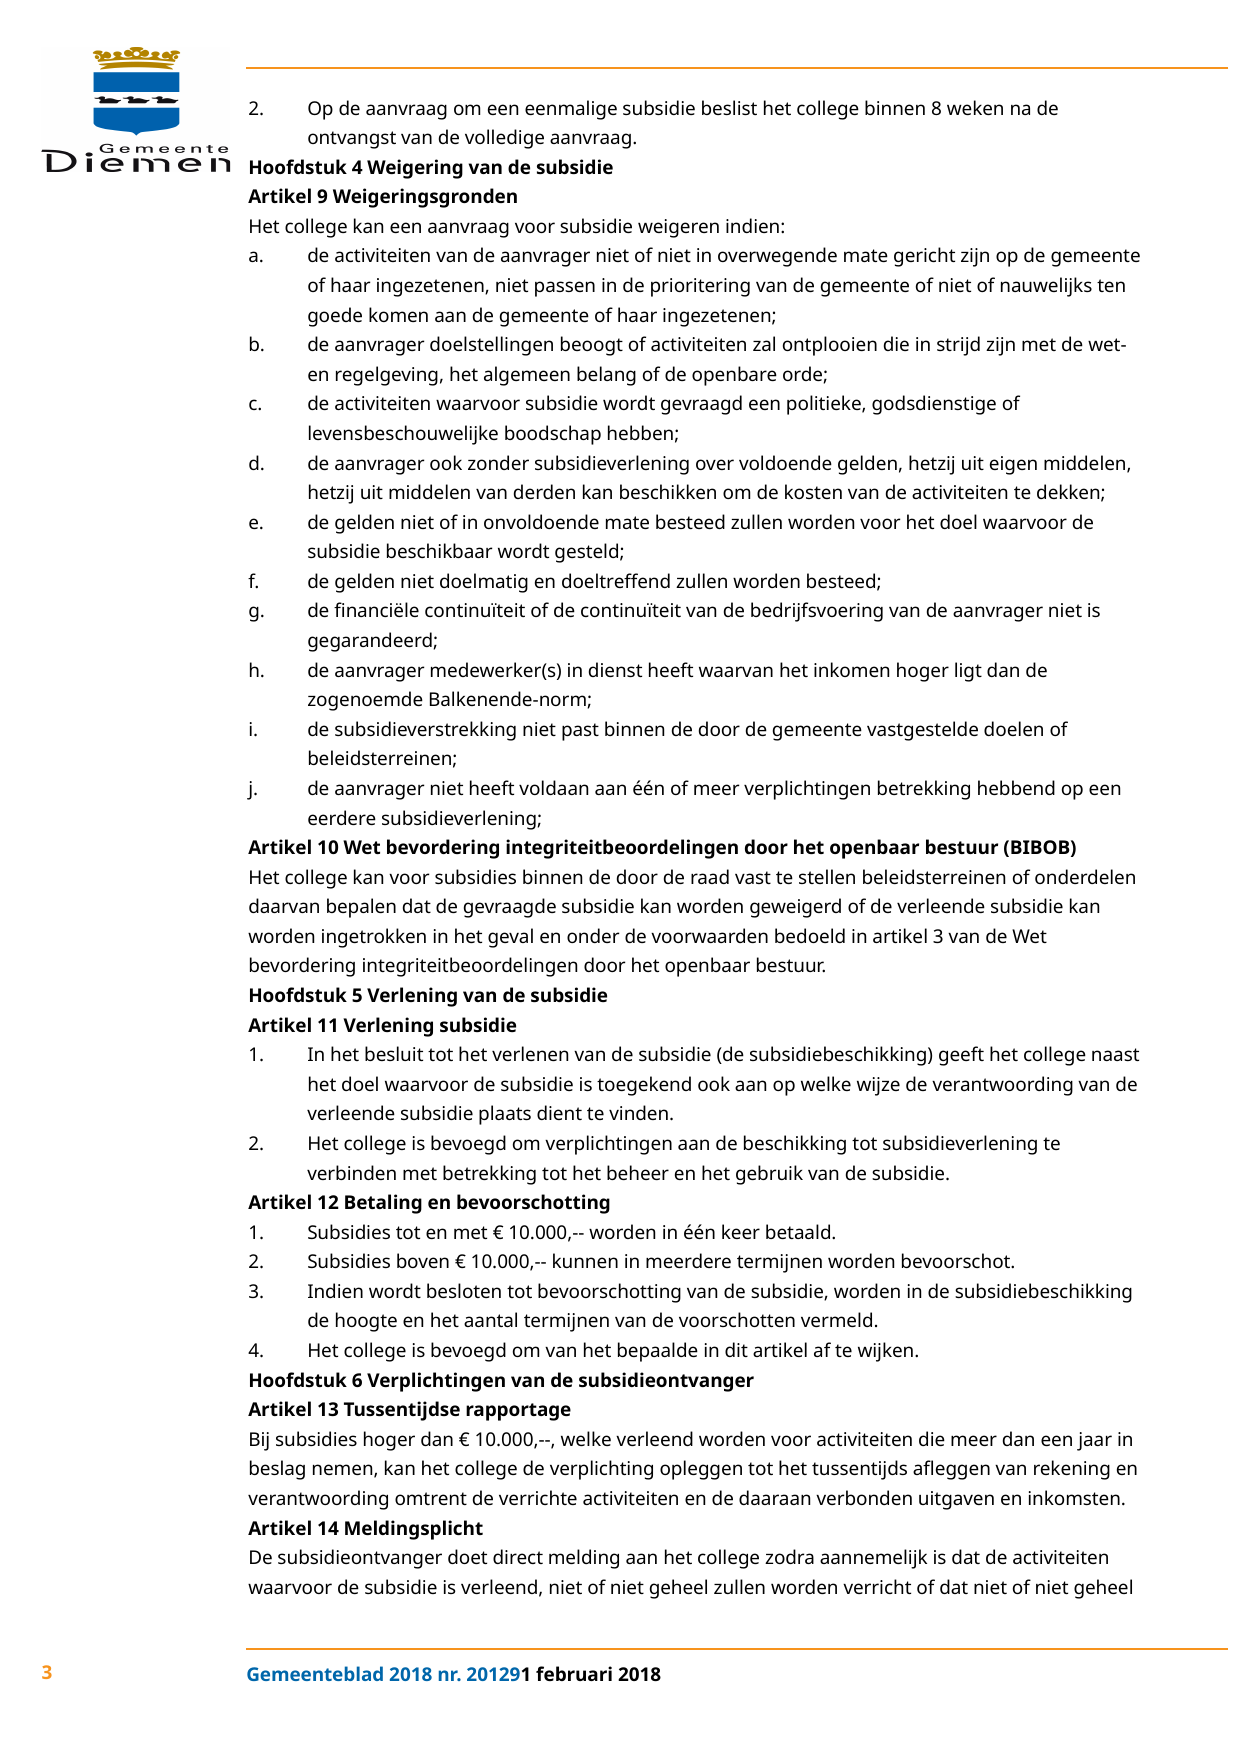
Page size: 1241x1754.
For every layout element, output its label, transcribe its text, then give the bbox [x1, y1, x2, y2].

list de aanvrager ook zonder subsidieverlening over voldoende gelden, hetzij uit eigen middelen, hetzij uit middelen van derden kan beschikken om de kosten van de activiteiten te dekken; [248, 450, 1152, 505]
list de gelden niet of in onvoldoende mate besteed zullen worden voor het doel waarvoor de subsidie beschikbaar wordt gesteld; [248, 509, 1152, 564]
list de aanvrager doelstellingen beoogt of activiteiten zal ontplooien die in strijd zijn met de wet- en regelgeving, het algemeen belang of de openbare orde; [248, 331, 1152, 387]
list Subsidies tot en met € 10.000,-- worden in één keer betaald. [248, 1219, 1152, 1245]
text Artikel 12 Betaling en bevoorschotting [248, 1189, 1152, 1215]
list de subsidieverstrekking niet past binnen de door de gemeente vastgestelde doelen of beleidsterreinen; [248, 716, 1152, 771]
list In het besluit tot het verlenen van de subsidie (de subsidiebeschikking) geeft het college naast het doel waarvoor de subsidie is toegekend ook aan op welke wijze de verantwoording van de verleende subsidie plaats dient te vinden. [248, 1041, 1152, 1126]
list Indien wordt besloten tot bevoorschotting van de subsidie, worden in de subsidiebeschikking de hoogte en het aantal termijnen van de voorschotten vermeld. [248, 1278, 1152, 1333]
text Het college kan een aanvraag voor subsidie weigeren indien: [248, 213, 1152, 239]
list de financiële continuïteit of de continuïteit van de bedrijfsvoering van de aanvrager niet is gegarandeerd; [248, 598, 1152, 653]
text Hoofdstuk 6 Verplichtingen van de subsidieontvanger [248, 1367, 1152, 1393]
text Artikel 10 Wet bevordering integriteitbeoordelingen door het openbaar bestuur (BIBOB) [248, 834, 1152, 860]
list de aanvrager niet heeft voldaan aan één of meer verplichtingen betrekking hebbend op een eerdere subsidieverlening; [248, 775, 1152, 831]
picture [41, 47, 231, 172]
text Artikel 11 Verlening subsidie [248, 1012, 1152, 1038]
list de gelden niet doelmatig en doeltreffend zullen worden besteed; [248, 568, 1152, 594]
text Artikel 9 Weigeringsgronden [248, 183, 1152, 209]
list Subsidies boven € 10.000,-- kunnen in meerdere termijnen worden bevoorschot. [248, 1248, 1152, 1274]
text Artikel 14 Meldingsplicht [248, 1515, 1152, 1541]
list de activiteiten van de aanvrager niet of niet in overwegende mate gericht zijn op de gemeente of haar ingezetenen, niet passen in de prioritering van de gemeente of niet of nauwelijks ten goede komen aan de gemeente of haar ingezetenen; [248, 243, 1152, 328]
list Het college is bevoegd om van het bepaalde in dit artikel af te wijken. [248, 1337, 1152, 1363]
text Hoofdstuk 4 Weigering van de subsidie [248, 154, 1152, 180]
list Op de aanvraag om een eenmalige subsidie beslist het college binnen 8 weken na de ontvangst van de volledige aanvraag. [248, 95, 1152, 150]
text Bij subsidies hoger dan € 10.000,--, welke verleend worden voor activiteiten die meer dan een jaar in beslag nemen, kan het college de verplichting opleggen tot het tussentijds afleggen van rekening en verantwoording omtrent de verrichte activiteiten en de daaraan verbonden uitgaven en inkomsten. [248, 1426, 1152, 1511]
text Artikel 13 Tussentijdse rapportage [248, 1396, 1152, 1422]
list Het college is bevoegd om verplichtingen aan de beschikking tot subsidieverlening te verbinden met betrekking tot het beheer en het gebruik van de subsidie. [248, 1130, 1152, 1186]
list de activiteiten waarvoor subsidie wordt gevraagd een politieke, godsdienstige of levensbeschouwelijke boodschap hebben; [248, 391, 1152, 446]
text Hoofdstuk 5 Verlening van de subsidie [248, 982, 1152, 1008]
text Het college kan voor subsidies binnen de door de raad vast te stellen beleidsterreinen of onderdelen daarvan bepalen dat de gevraagde subsidie kan worden geweigerd of de verleende subsidie kan worden ingetrokken in het geval en onder de voorwaarden bedoeld in artikel 3 van de Wet bevordering integriteitbeoordelingen door het openbaar bestuur. [248, 864, 1152, 978]
text De subsidieontvanger doet direct melding aan het college zodra aannemelijk is dat de activiteiten waarvoor de subsidie is verleend, niet of niet geheel zullen worden verricht of dat niet of niet geheel [248, 1544, 1152, 1600]
list de aanvrager medewerker(s) in dienst heeft waarvan het inkomen hoger ligt dan de zogenoemde Balkenende-norm; [248, 657, 1152, 712]
